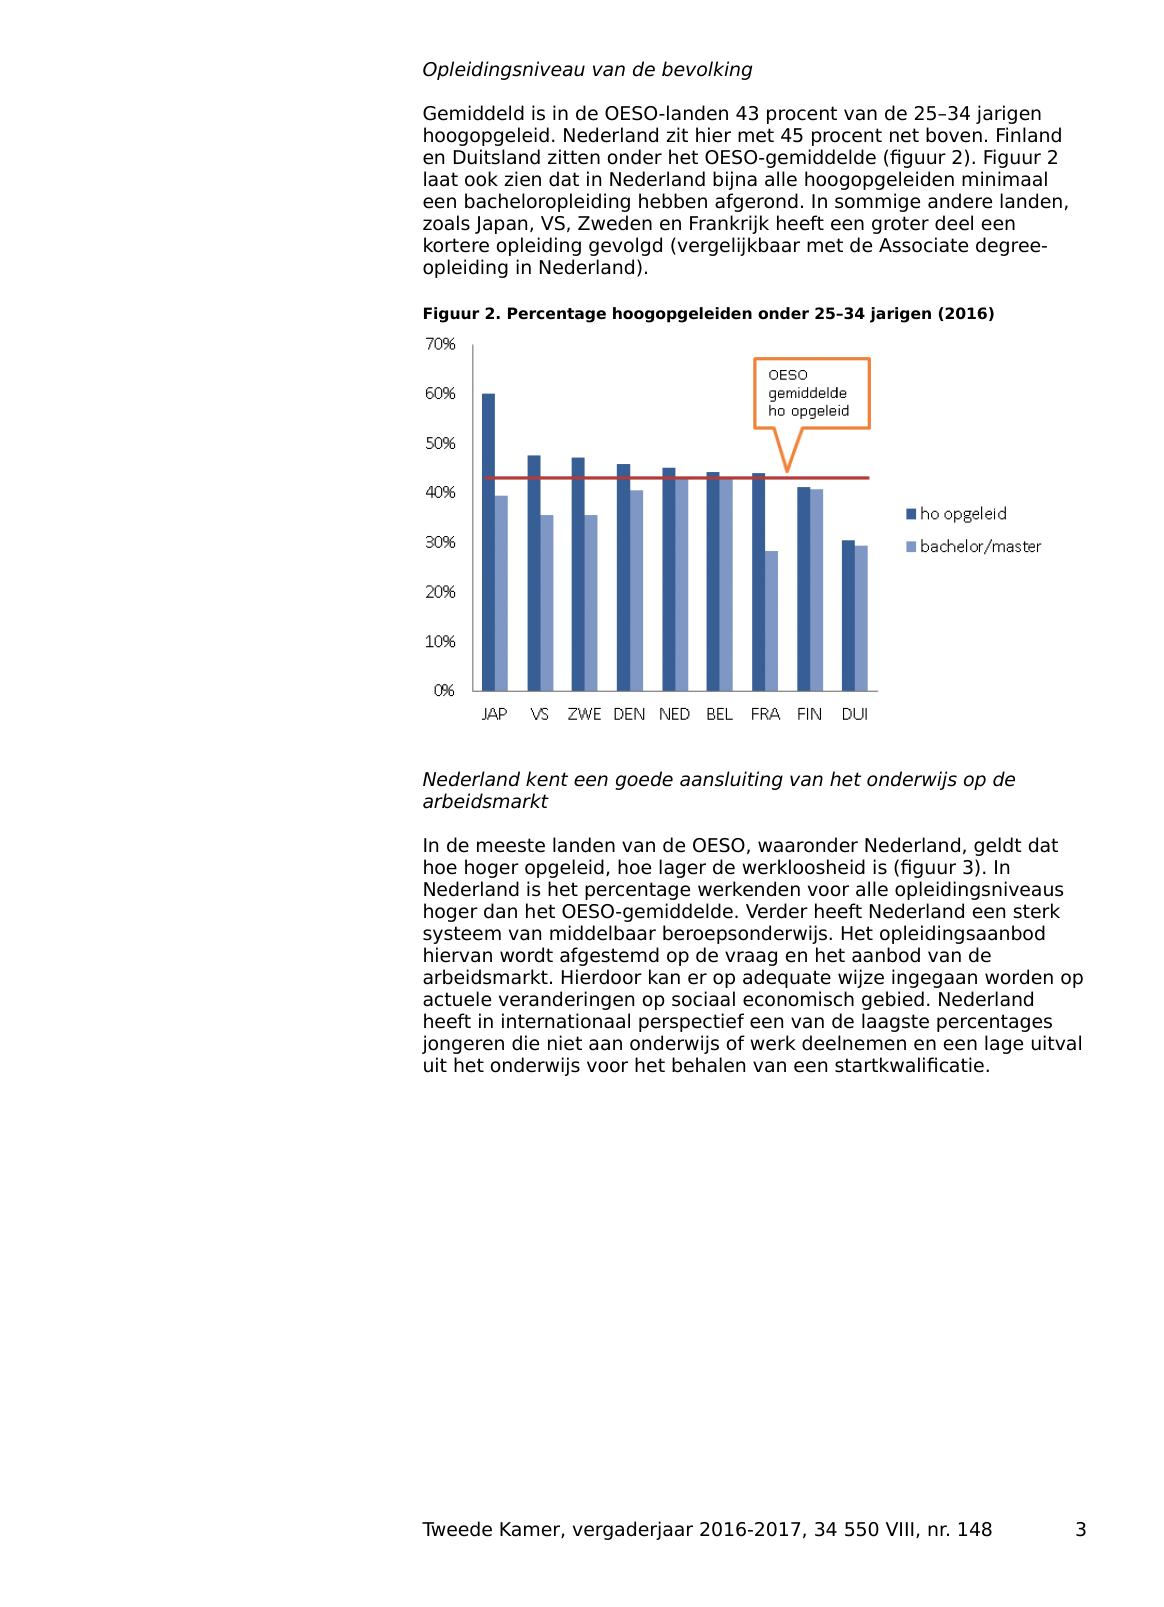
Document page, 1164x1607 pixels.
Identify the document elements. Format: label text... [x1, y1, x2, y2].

subtitle Opleidingsniveau van de bevolking [422, 59, 1087, 81]
subtitle Nederland kent een goede aansluiting van het onderwijs op de arbeidsmarkt [422, 769, 1087, 813]
text In de meeste landen van de OESO, waaronder Nederland, geldt dat hoe hoger opgeleid, hoe lager de werkloosheid is (figuur 3). In Nederland is het percentage werkenden voor alle opleidingsniveaus hoger dan het OESO-gemiddelde. Verder heeft Nederland een sterk systeem van middelbaar beroepsonderwijs. Het opleidingsaanbod hiervan wordt afgestemd op de vraag en het aanbod van de arbeidsmarkt. Hierdoor kan er op adequate wijze ingegaan worden op actuele veranderingen op sociaal economisch gebied. Nederland heeft in internationaal perspectief een van de laagste percentages jongeren die niet aan onderwijs of werk deelnemen en een lage uitval uit het onderwijs voor het behalen van een startkwalificatie. [422, 835, 1087, 1077]
text Gemiddeld is in de OESO-landen 43 procent van de 25–34 jarigen hoogopgeleid. Nederland zit hier met 45 procent net boven. Finland en Duitsland zitten onder het OESO-gemiddelde (figuur 2). Figuur 2 laat ook zien dat in Nederland bijna alle hoogopgeleiden minimaal een bacheloropleiding hebben afgerond. In sommige andere landen, zoals Japan, VS, Zweden en Frankrijk heeft een groter deel een kortere opleiding gevolgd (vergelijkbaar met de Associate degree-opleiding in Nederland). [422, 103, 1087, 279]
text Figuur 2. Percentage hoogopgeleiden onder 25–34 jarigen (2016) [422, 305, 1042, 323]
picture [422, 335, 1043, 725]
